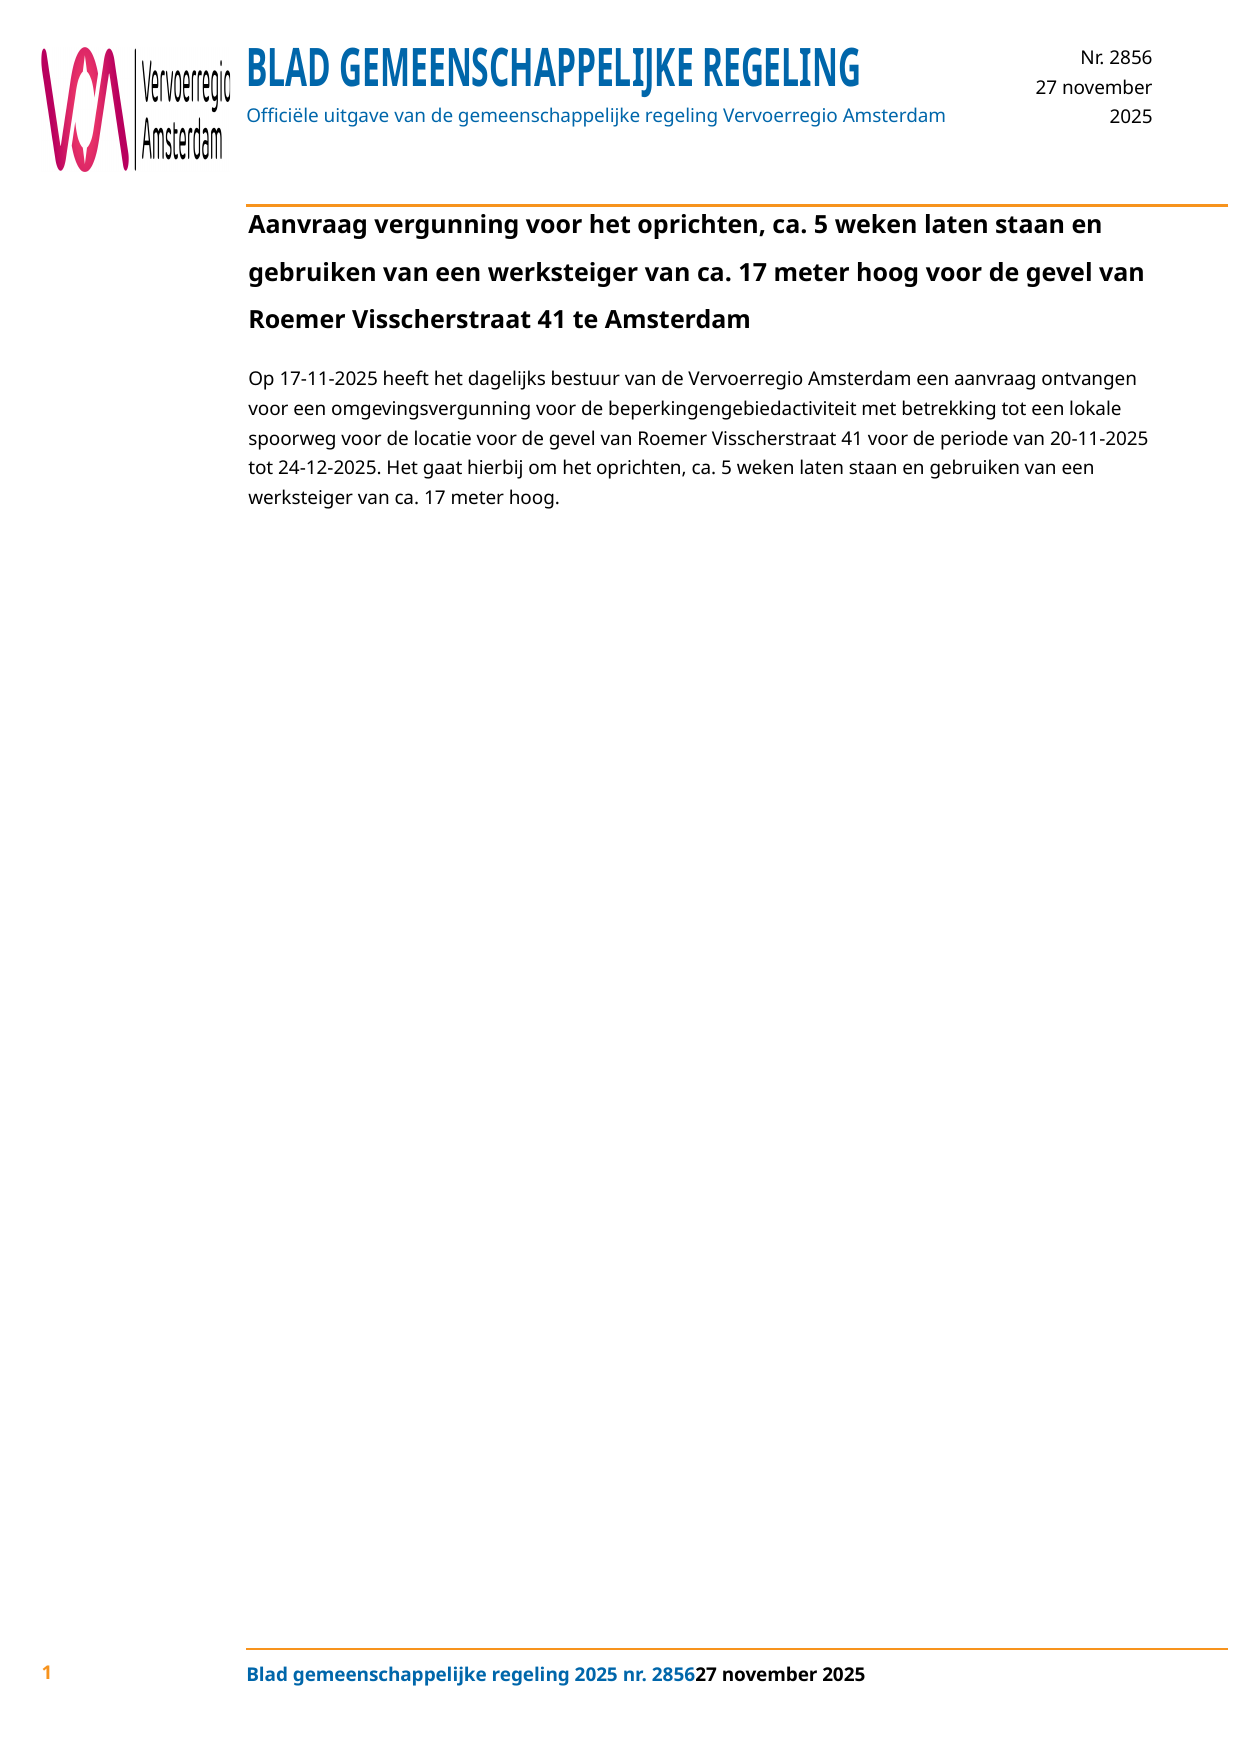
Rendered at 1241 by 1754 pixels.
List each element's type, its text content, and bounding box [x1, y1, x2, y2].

picture [41, 47, 231, 172]
text Op 17-11-2025 heeft het dagelijks bestuur van de Vervoerregio Amsterdam een aanvraag ontvangen voor een omgevingsvergunning voor de beperkingengebiedactiviteit met betrekking tot een lokale spoorweg voor de locatie voor de gevel van Roemer Visscherstraat 41 voor de periode van 20-11-2025 tot 24-12-2025. Het gaat hierbij om het oprichten, ca. 5 weken laten staan en gebruiken van een werksteiger van ca. 17 meter hoog. [248, 366, 1152, 509]
text Aanvraag vergunning voor het oprichten, ca. 5 weken laten staan en gebruiken van een werksteiger van ca. 17 meter hoog voor de gevel van Roemer Visscherstraat 41 te Amsterdam [248, 207, 1152, 336]
